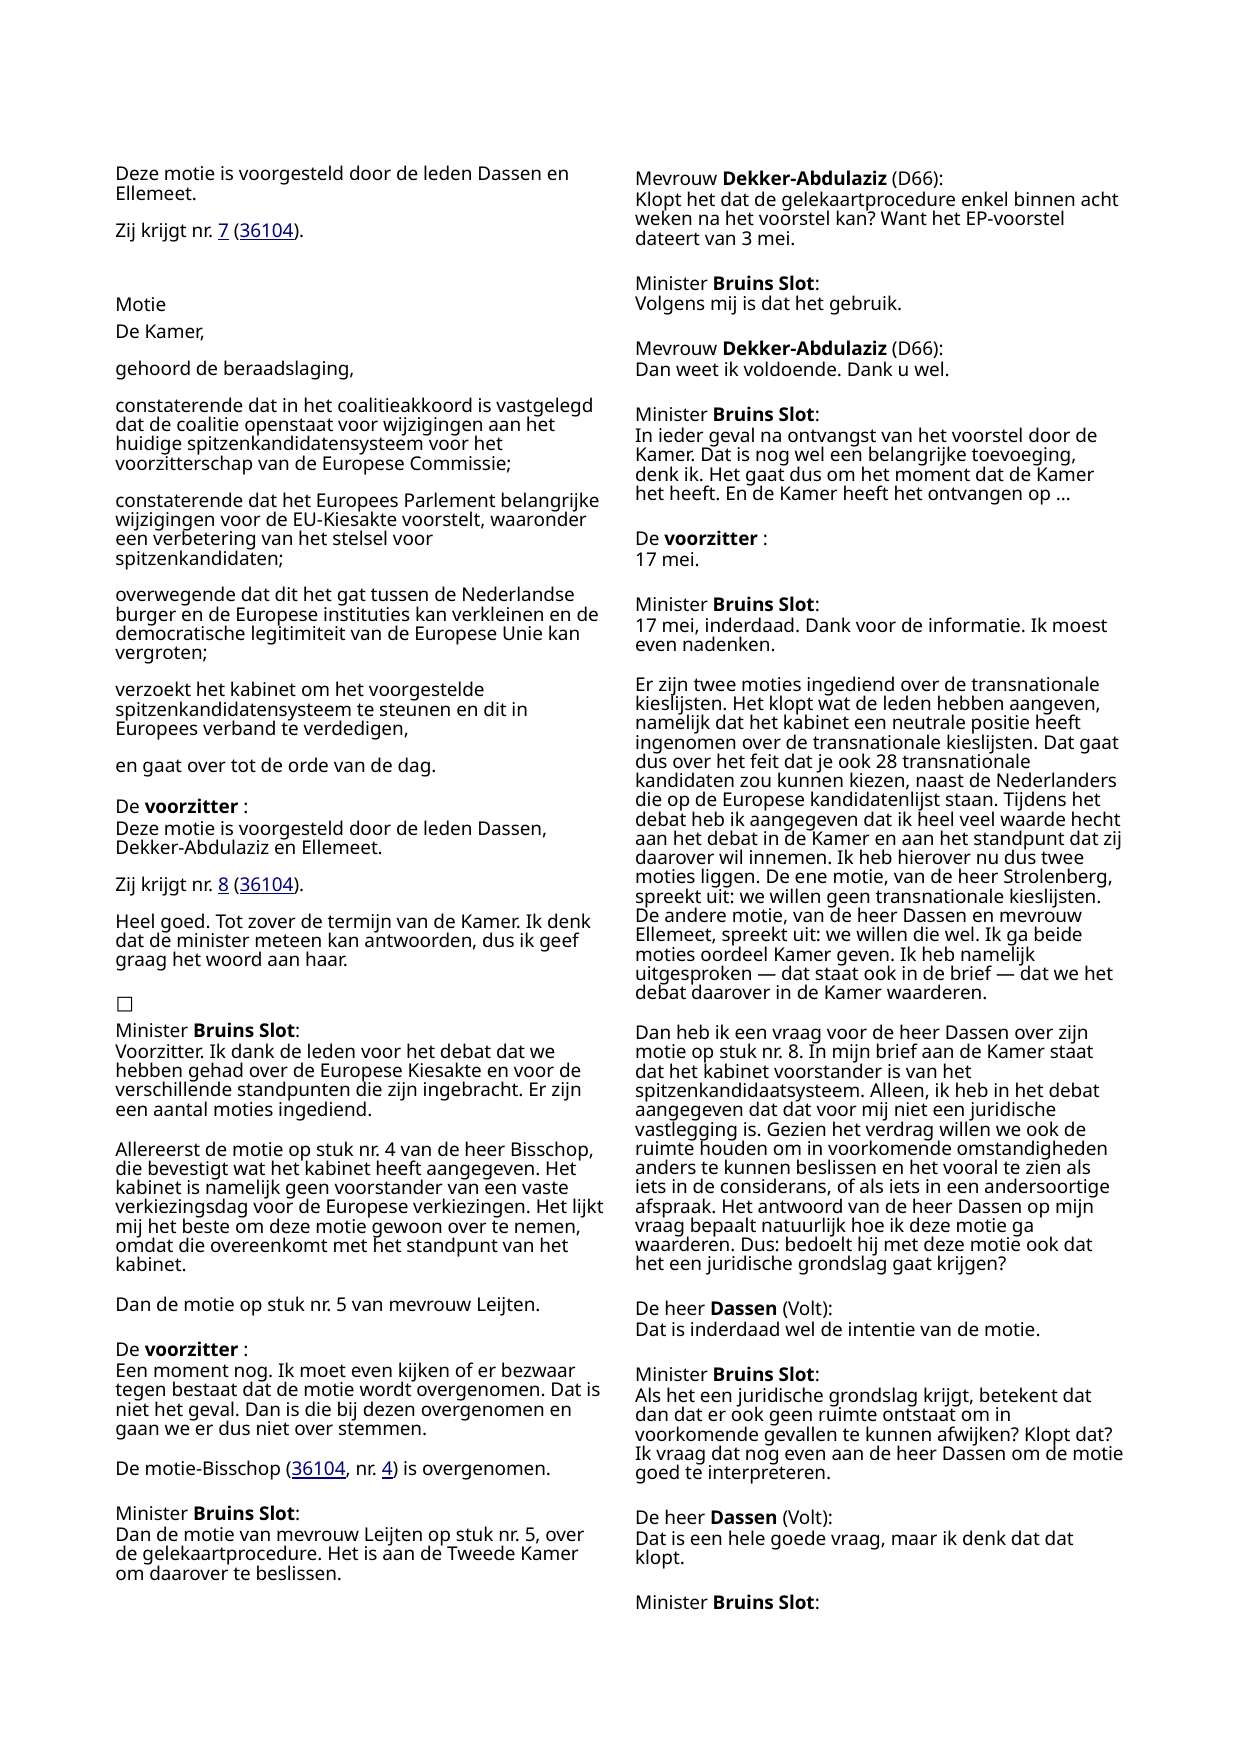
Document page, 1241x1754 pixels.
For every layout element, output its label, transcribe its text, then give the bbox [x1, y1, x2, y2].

text In ieder geval na ontvangst van het voorstel door de Kamer. Dat is nog wel een belangrijke toevoeging, denk ik. Het gaat dus om het moment dat de Kamer het heeft. En de Kamer heeft het ontvangen op … [635, 427, 1125, 504]
text en gaat over tot de orde van de dag. [115, 757, 605, 776]
text Minister Bruins Slot: [635, 1589, 1125, 1615]
text verzoekt het kabinet om het voorgestelde spitzenkandidatensysteem te steunen en dit in Europees verband te verdedigen, [115, 681, 605, 739]
text De heer Dassen (Volt): [635, 1296, 1125, 1321]
text Dat is een hele goede vraag, maar ik denk dat dat klopt. [635, 1530, 1125, 1568]
text Allereerst de motie op stuk nr. 4 van de heer Bisschop, die bevestigt wat het kabinet heeft aangegeven. Het kabinet is namelijk geen voorstander van een vaste verkiezingsdag voor de Europese verkiezingen. Het lijkt mij het beste om deze motie gewoon over te nemen, omdat die overeenkomt met het standpunt van het kabinet. [115, 1141, 605, 1276]
text ⬜ [115, 991, 605, 1017]
text Minister Bruins Slot: [635, 401, 1125, 427]
text constaterende dat in het coalitieakkoord is vastgelegd dat de coalitie openstaat voor wijzigingen aan het huidige spitzenkandidatensysteem voor het voorzitterschap van de Europese Commissie; [115, 397, 605, 474]
text Minister Bruins Slot: [635, 591, 1125, 617]
text Dat is inderdaad wel de intentie van de motie. [635, 1321, 1125, 1341]
text Als het een juridische grondslag krijgt, betekent dat dan dat er ook geen ruimte ontstaat om in voorkomende gevallen te kunnen afwijken? Klopt dat? Ik vraag dat nog even aan de heer Dassen om de motie goed te interpreteren. [635, 1387, 1125, 1483]
text De motie-Bisschop (36104, nr. 4) is overgenomen. [115, 1460, 605, 1479]
text Deze motie is voorgesteld door de leden Dassen en Ellemeet. [115, 165, 605, 204]
text gehoord de beraadslaging, [115, 360, 605, 379]
text De heer Dassen (Volt): [635, 1504, 1125, 1530]
text Minister Bruins Slot: [635, 270, 1125, 295]
text Dan weet ik voldoende. Dank u wel. [635, 361, 1125, 381]
text constaterende dat het Europees Parlement belangrijke wijzigingen voor de EU-Kiesakte voorstelt, waaronder een verbetering van het stelsel voor spitzenkandidaten; [115, 492, 605, 569]
text Volgens mij is dat het gebruik. [635, 295, 1125, 315]
text Deze motie is voorgesteld door de leden Dassen, Dekker-Abdulaziz en Ellemeet. [115, 819, 605, 858]
text Voorzitter. Ik dank de leden voor het debat dat we hebben gehad over de Europese Kiesakte en voor de verschillende standpunten die zijn ingebracht. Er zijn een aantal moties ingediend. [115, 1043, 605, 1120]
text Minister Bruins Slot: [635, 1361, 1125, 1387]
text Motie [115, 291, 605, 317]
text 17 mei. [635, 551, 1125, 570]
text overwegende dat dit het gat tussen de Nederlandse burger en de Europese instituties kan verkleinen en de democratische legitimiteit van de Europese Unie kan vergroten; [115, 586, 605, 663]
text De Kamer, [115, 323, 605, 342]
text De voorzitter : [115, 1336, 605, 1362]
text Heel goed. Tot zover de termijn van de Kamer. Ik denk dat de minister meteen kan antwoorden, dus ik geef graag het woord aan haar. [115, 913, 605, 971]
text Minister Bruins Slot: [115, 1500, 605, 1526]
text Zij krijgt nr. 8 (36104). [115, 876, 605, 895]
text Mevrouw Dekker-Abdulaziz (D66): [635, 336, 1125, 361]
text Er zijn twee moties ingediend over de transnationale kieslijsten. Het klopt wat de leden hebben aangeven, namelijk dat het kabinet een neutrale positie heeft ingenomen over de transnationale kieslijsten. Dat gaat dus over het feit dat je ook 28 transnationale kandidaten zou kunnen kiezen, naast de Nederlanders die op de Europese kandidatenlijst staan. Tijdens het debat heb ik aangegeven dat ik heel veel waarde hecht aan het debat in de Kamer en aan het standpunt dat zij daarover wil innemen. Ik heb hierover nu dus twee moties liggen. De ene motie, van de heer Strolenberg, spreekt uit: we willen geen transnationale kieslijsten. De andere motie, van de heer Dassen en mevrouw Ellemeet, spreekt uit: we willen die wel. Ik ga beide moties oordeel Kamer geven. Ik heb namelijk uitgesproken — dat staat ook in de brief — dat we het debat daarover in de Kamer waarderen. [635, 676, 1125, 1003]
text De voorzitter : [115, 794, 605, 819]
text Dan heb ik een vraag voor de heer Dassen over zijn motie op stuk nr. 8. In mijn brief aan de Kamer staat dat het kabinet voorstander is van het spitzenkandidaatsysteem. Alleen, ik heb in het debat aangegeven dat dat voor mij niet een juridische vastlegging is. Gezien het verdrag willen we ook de ruimte houden om in voorkomende omstandigheden anders te kunnen beslissen en het vooral te zien als iets in de considerans, of als iets in een andersoortige afspraak. Het antwoord van de heer Dassen op mijn vraag bepaalt natuurlijk hoe ik deze motie ga waarderen. Dus: bedoelt hij met deze motie ook dat het een juridische grondslag gaat krijgen? [635, 1024, 1125, 1275]
text De voorzitter : [635, 525, 1125, 551]
text Minister Bruins Slot: [115, 1017, 605, 1043]
text Klopt het dat de gelekaartprocedure enkel binnen acht weken na het voorstel kan? Want het EP-voorstel dateert van 3 mei. [635, 191, 1125, 249]
text 17 mei, inderdaad. Dank voor de informatie. Ik moest even nadenken. [635, 617, 1125, 655]
text Dan de motie op stuk nr. 5 van mevrouw Leijten. [115, 1296, 605, 1316]
text Dan de motie van mevrouw Leijten op stuk nr. 5, over de gelekaartprocedure. Het is aan de Tweede Kamer om daarover te beslissen. [115, 1526, 605, 1584]
text Mevrouw Dekker-Abdulaziz (D66): [635, 165, 1125, 191]
text Zij krijgt nr. 7 (36104). [115, 222, 605, 241]
text Een moment nog. Ik moet even kijken of er bezwaar tegen bestaat dat de motie wordt overgenomen. Dat is niet het geval. Dan is die bij dezen overgenomen en gaan we er dus niet over stemmen. [115, 1362, 605, 1439]
